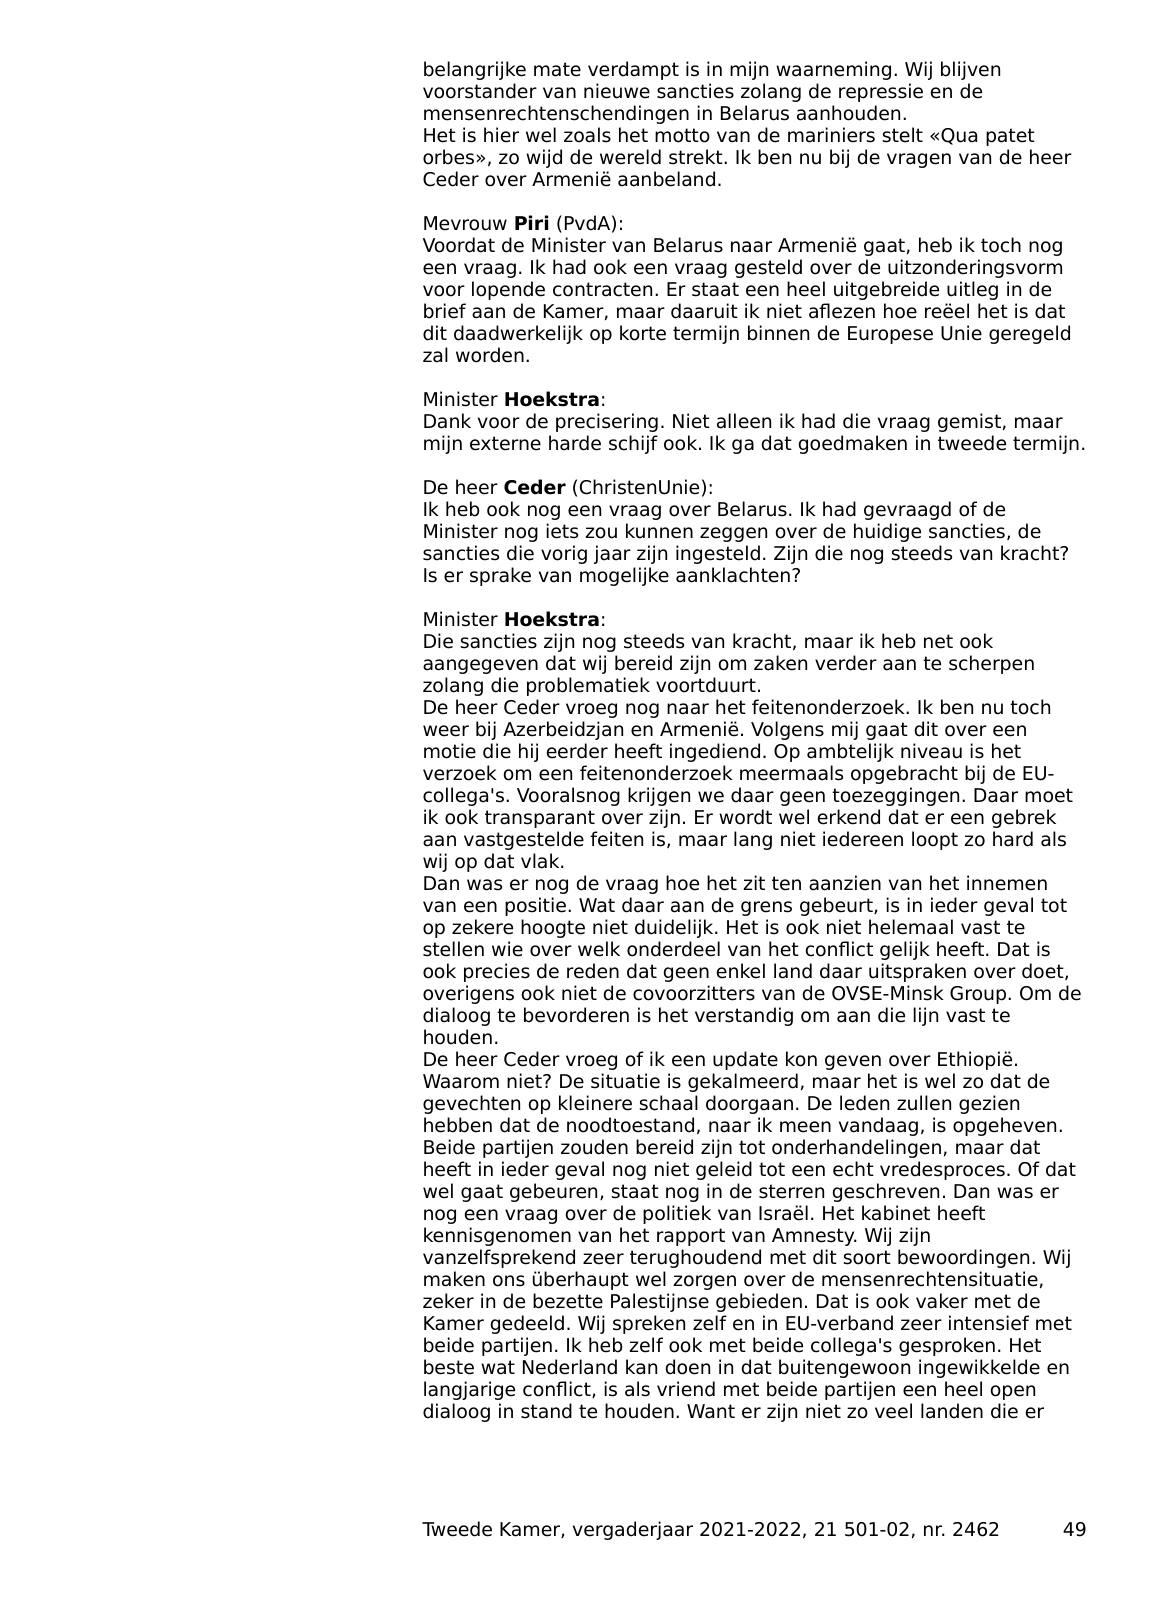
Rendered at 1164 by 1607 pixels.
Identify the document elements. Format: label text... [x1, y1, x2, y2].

text Minister Hoekstra: [422, 389, 1087, 411]
text Dan was er nog de vraag hoe het zit ten aanzien van het innemen van een positie. Wat daar aan de grens gebeurt, is in ieder geval tot op zekere hoogte niet duidelijk. Het is ook niet helemaal vast te stellen wie over welk onderdeel van het conflict gelijk heeft. Dat is ook precies de reden dat geen enkel land daar uitspraken over doet, overigens ook niet de covoorzitters van de OVSE-Minsk Group. Om de dialoog te bevorderen is het verstandig om aan die lijn vast te houden. [422, 873, 1087, 1049]
text De heer Ceder vroeg nog naar het feitenonderzoek. Ik ben nu toch weer bij Azerbeidzjan en Armenië. Volgens mij gaat dit over een motie die hij eerder heeft ingediend. Op ambtelijk niveau is het verzoek om een feitenonderzoek meermaals opgebracht bij de EU-collega's. Vooralsnog krijgen we daar geen toezeggingen. Daar moet ik ook transparant over zijn. Er wordt wel erkend dat er een gebrek aan vastgestelde feiten is, maar lang niet iedereen loopt zo hard als wij op dat vlak. [422, 697, 1087, 873]
text Het is hier wel zoals het motto van de mariniers stelt «Qua patet orbes», zo wijd de wereld strekt. Ik ben nu bij de vragen van de heer Ceder over Armenië aanbeland. [422, 125, 1087, 191]
text Minister Hoekstra: [422, 609, 1087, 631]
text Dank voor de precisering. Niet alleen ik had die vraag gemist, maar mijn externe harde schijf ook. Ik ga dat goedmaken in tweede termijn. [422, 411, 1087, 455]
text Ik heb ook nog een vraag over Belarus. Ik had gevraagd of de Minister nog iets zou kunnen zeggen over de huidige sancties, de sancties die vorig jaar zijn ingesteld. Zijn die nog steeds van kracht? Is er sprake van mogelijke aanklachten? [422, 499, 1087, 587]
text Die sancties zijn nog steeds van kracht, maar ik heb net ook aangegeven dat wij bereid zijn om zaken verder aan te scherpen zolang die problematiek voortduurt. [422, 631, 1087, 697]
text belangrijke mate verdampt is in mijn waarneming. Wij blijven voorstander van nieuwe sancties zolang de repressie en de mensenrechtenschendingen in Belarus aanhouden. [422, 59, 1087, 125]
text De heer Ceder (ChristenUnie): [422, 477, 1087, 499]
text Mevrouw Piri (PvdA): [422, 213, 1087, 235]
text Voordat de Minister van Belarus naar Armenië gaat, heb ik toch nog een vraag. Ik had ook een vraag gesteld over de uitzonderingsvorm voor lopende contracten. Er staat een heel uitgebreide uitleg in de brief aan de Kamer, maar daaruit ik niet aflezen hoe reëel het is dat dit daadwerkelijk op korte termijn binnen de Europese Unie geregeld zal worden. [422, 235, 1087, 367]
text De heer Ceder vroeg of ik een update kon geven over Ethiopië. Waarom niet? De situatie is gekalmeerd, maar het is wel zo dat de gevechten op kleinere schaal doorgaan. De leden zullen gezien hebben dat de noodtoestand, naar ik meen vandaag, is opgeheven. Beide partijen zouden bereid zijn tot onderhandelingen, maar dat heeft in ieder geval nog niet geleid tot een echt vredesproces. Of dat wel gaat gebeuren, staat nog in de sterren geschreven. Dan was er nog een vraag over de politiek van Israël. Het kabinet heeft kennisgenomen van het rapport van Amnesty. Wij zijn vanzelfsprekend zeer terughoudend met dit soort bewoordingen. Wij maken ons überhaupt wel zorgen over de mensenrechtensituatie, zeker in de bezette Palestijnse gebieden. Dat is ook vaker met de Kamer gedeeld. Wij spreken zelf en in EU-verband zeer intensief met beide partijen. Ik heb zelf ook met beide collega's gesproken. Het beste wat Nederland kan doen in dat buitengewoon ingewikkelde en langjarige conflict, is als vriend met beide partijen een heel open dialoog in stand te houden. Want er zijn niet zo veel landen die er [422, 1049, 1087, 1423]
